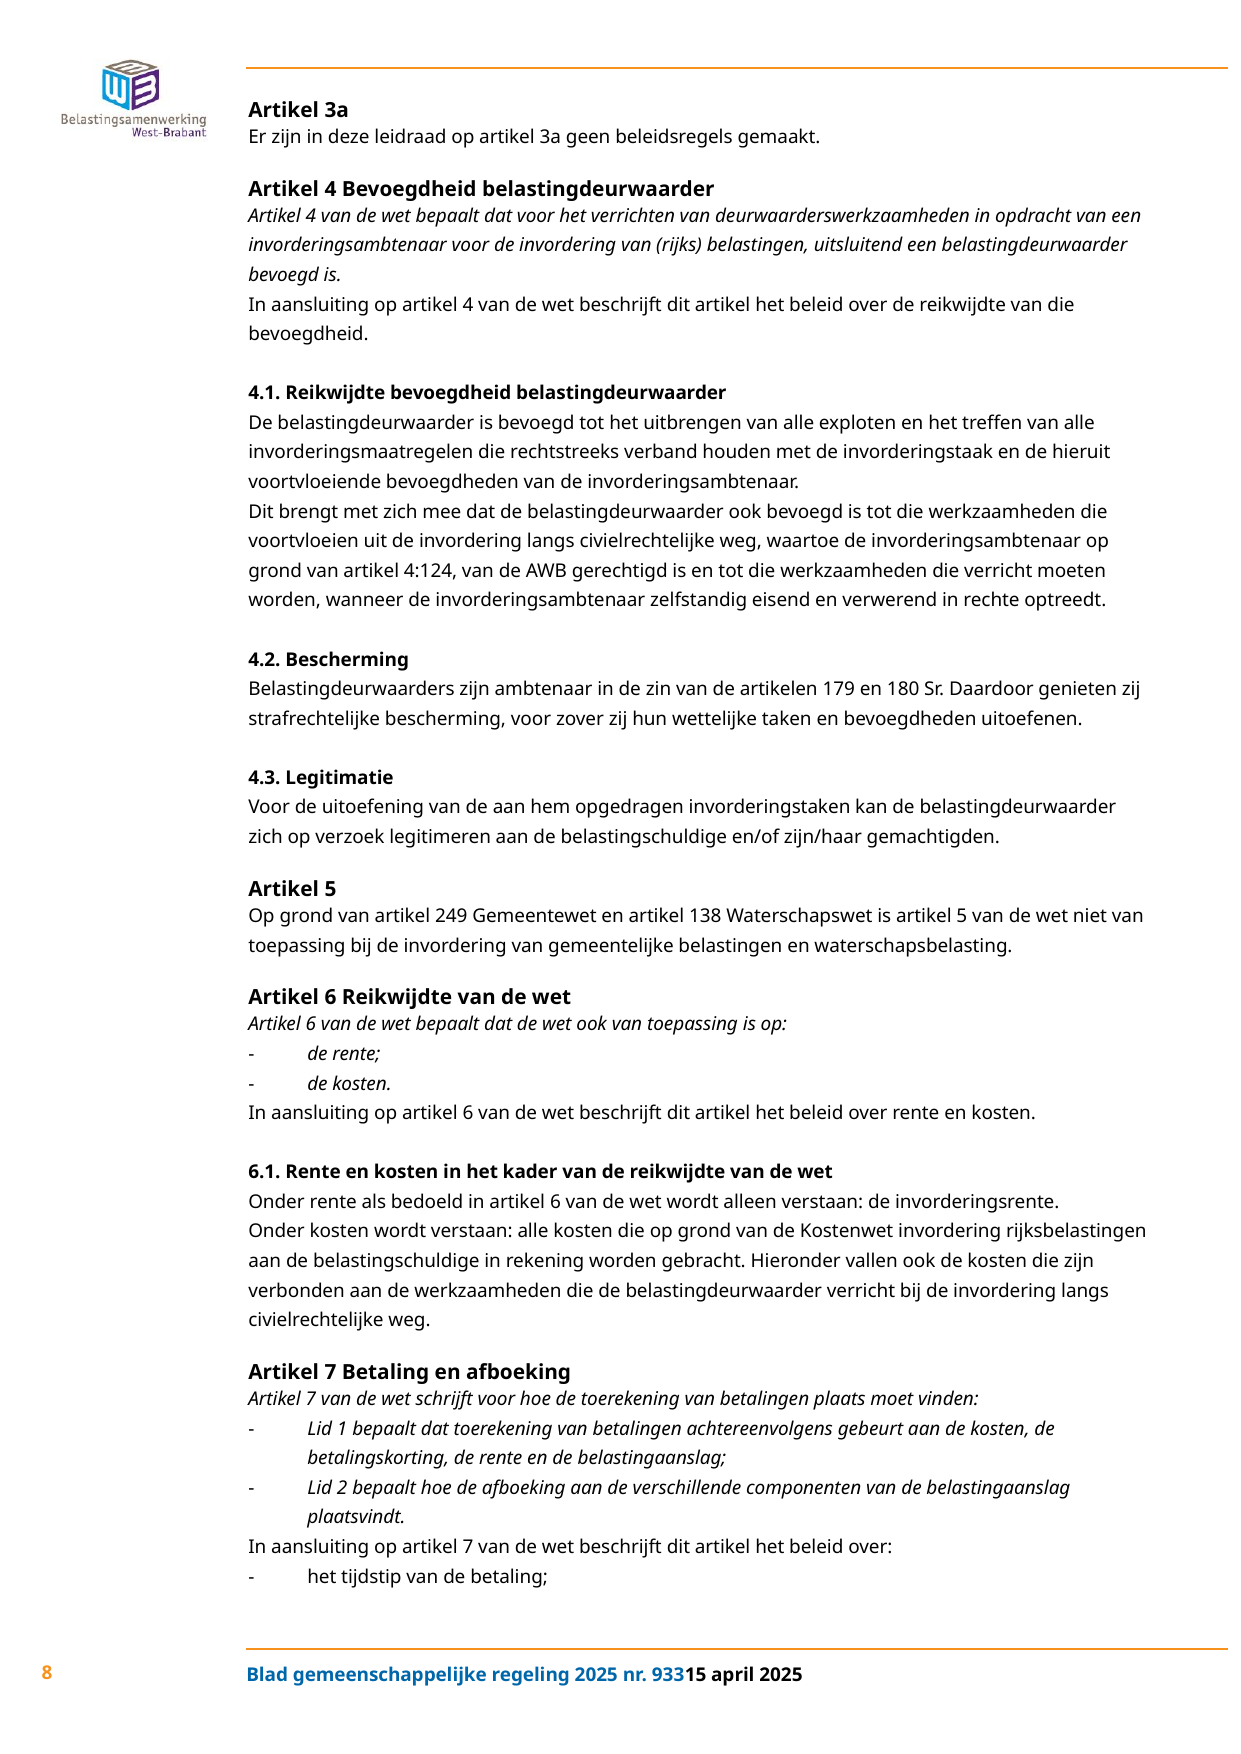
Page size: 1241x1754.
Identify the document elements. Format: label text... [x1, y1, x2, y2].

list de kosten. [248, 1070, 1152, 1096]
text Dit brengt met zich mee dat de belastingdeurwaarder ook bevoegd is tot die werkzaamheden die voortvloeien uit de invordering langs civielrechtelijke weg, waartoe de invorderingsambtenaar op grond van artikel 4:124, van de AWB gerechtigd is en tot die werkzaamheden die verricht moeten worden, wanneer de invorderingsambtenaar zelfstandig eisend en verwerend in rechte optreedt. [248, 498, 1152, 612]
text Artikel 5 [248, 874, 1152, 902]
picture [41, 47, 231, 172]
text Artikel 6 Reikwijdte van de wet [248, 982, 1152, 1011]
text Op grond van artikel 249 Gemeentewet en artikel 138 Waterschapswet is artikel 5 van de wet niet van toepassing bij de invordering van gemeentelijke belastingen en waterschapsbelasting. [248, 902, 1152, 957]
list de rente; [248, 1040, 1152, 1066]
text Belastingdeurwaarders zijn ambtenaar in de zin van de artikelen 179 en 180 Sr. Daardoor genieten zij strafrechtelijke bescherming, voor zover zij hun wettelijke taken en bevoegdheden uitoefenen. [248, 675, 1152, 731]
text Voor de uitoefening van de aan hem opgedragen invorderingstaken kan de belastingdeurwaarder zich op verzoek legitimeren aan de belastingschuldige en/of zijn/haar gemachtigden. [248, 794, 1152, 849]
text In aansluiting op artikel 4 van de wet beschrijft dit artikel het beleid over de reikwijdte van die bevoegdheid. [248, 291, 1152, 346]
text Onder kosten wordt verstaan: alle kosten die op grond van de Kostenwet invordering rijksbelastingen aan de belastingschuldige in rekening worden gebracht. Hieronder vallen ook de kosten die zijn verbonden aan de werkzaamheden die de belastingdeurwaarder verricht bij de invordering langs civielrechtelijke weg. [248, 1218, 1152, 1332]
text Artikel 4 Bevoegdheid belastingdeurwaarder [248, 174, 1152, 202]
text Artikel 3a [248, 95, 1152, 123]
text 6.1. Rente en kosten in het kader van de reikwijdte van de wet [248, 1158, 1152, 1184]
text 4.1. Reikwijdte bevoegdheid belastingdeurwaarder [248, 379, 1152, 405]
text In aansluiting op artikel 6 van de wet beschrijft dit artikel het beleid over rente en kosten. [248, 1099, 1152, 1125]
text Artikel 6 van de wet bepaalt dat de wet ook van toepassing is op: [248, 1011, 1152, 1036]
list het tijdstip van de betaling; [248, 1563, 1152, 1588]
text Onder rente als bedoeld in artikel 6 van de wet wordt alleen verstaan: de invorderingsrente. [248, 1188, 1152, 1214]
text 4.3. Legitimatie [248, 764, 1152, 790]
text 4.2. Bescherming [248, 646, 1152, 672]
text Er zijn in deze leidraad op artikel 3a geen beleidsregels gemaakt. [248, 123, 1152, 149]
list Lid 2 bepaalt hoe de afboeking aan de verschillende componenten van de belastingaanslag plaatsvindt. [248, 1474, 1152, 1529]
text In aansluiting op artikel 7 van de wet beschrijft dit artikel het beleid over: [248, 1533, 1152, 1559]
text Artikel 4 van de wet bepaalt dat voor het verrichten van deurwaarderswerkzaamheden in opdracht van een invorderingsambtenaar voor de invordering van (rijks) belastingen, uitsluitend een belastingdeurwaarder bevoegd is. [248, 202, 1152, 287]
list Lid 1 bepaalt dat toerekening van betalingen achtereenvolgens gebeurt aan de kosten, de betalingskorting, de rente en de belastingaanslag; [248, 1415, 1152, 1470]
text Artikel 7 Betaling en afboeking [248, 1357, 1152, 1385]
text De belastingdeurwaarder is bevoegd tot het uitbrengen van alle exploten en het treffen van alle invorderingsmaatregelen die rechtstreeks verband houden met de invorderingstaak en de hieruit voortvloeiende bevoegdheden van de invorderingsambtenaar. [248, 409, 1152, 494]
text Artikel 7 van de wet schrijft voor hoe de toerekening van betalingen plaats moet vinden: [248, 1385, 1152, 1411]
